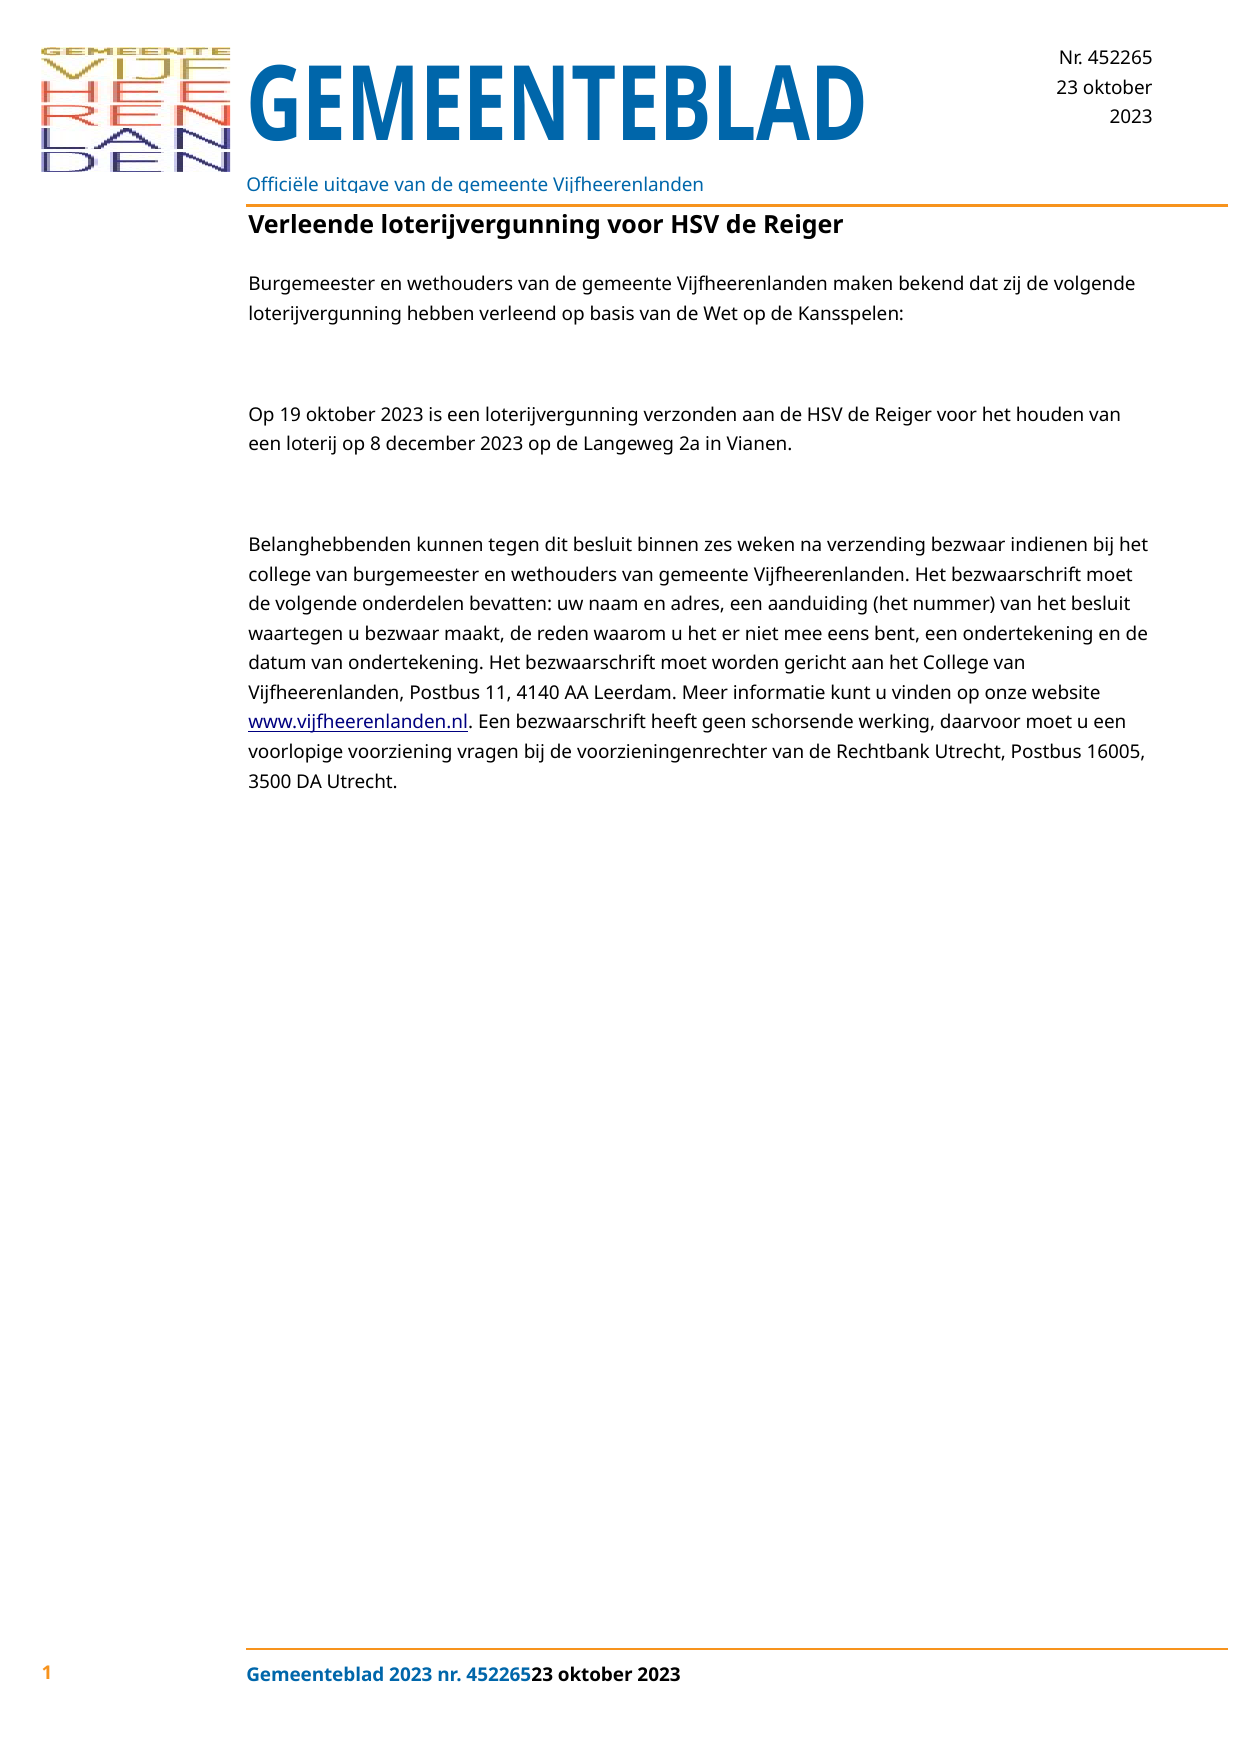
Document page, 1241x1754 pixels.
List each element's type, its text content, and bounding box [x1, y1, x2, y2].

text Belanghebbenden kunnen tegen dit besluit binnen zes weken na verzending bezwaar indienen bij het college van burgemeester en wethouders van gemeente Vijfheerenlanden. Het bezwaarschrift moet de volgende onderdelen bevatten: uw naam en adres, een aanduiding (het nummer) van het besluit waartegen u bezwaar maakt, de reden waarom u het er niet mee eens bent, een ondertekening en de datum van ondertekening. Het bezwaarschrift moet worden gericht aan het College van Vijfheerenlanden, Postbus 11, 4140 AA Leerdam. Meer informatie kunt u vinden op onze website www.vijfheerenlanden.nl. Een bezwaarschrift heeft geen schorsende werking, daarvoor moet u een voorlopige voorziening vragen bij de voorzieningenrechter van de Rechtbank Utrecht, Postbus 16005, 3500 DA Utrecht. [248, 531, 1152, 793]
text Verleende loterijvergunning voor HSV de Reiger [248, 207, 1152, 241]
text Burgemeester en wethouders van de gemeente Vijfheerenlanden maken bekend dat zij de volgende loterijvergunning hebben verleend op basis van de Wet op de Kansspelen: [248, 270, 1152, 326]
picture [41, 47, 231, 172]
text Op 19 oktober 2023 is een loterijvergunning verzonden aan de HSV de Reiger voor het houden van een loterij op 8 december 2023 op de Langeweg 2a in Vianen. [248, 401, 1152, 456]
